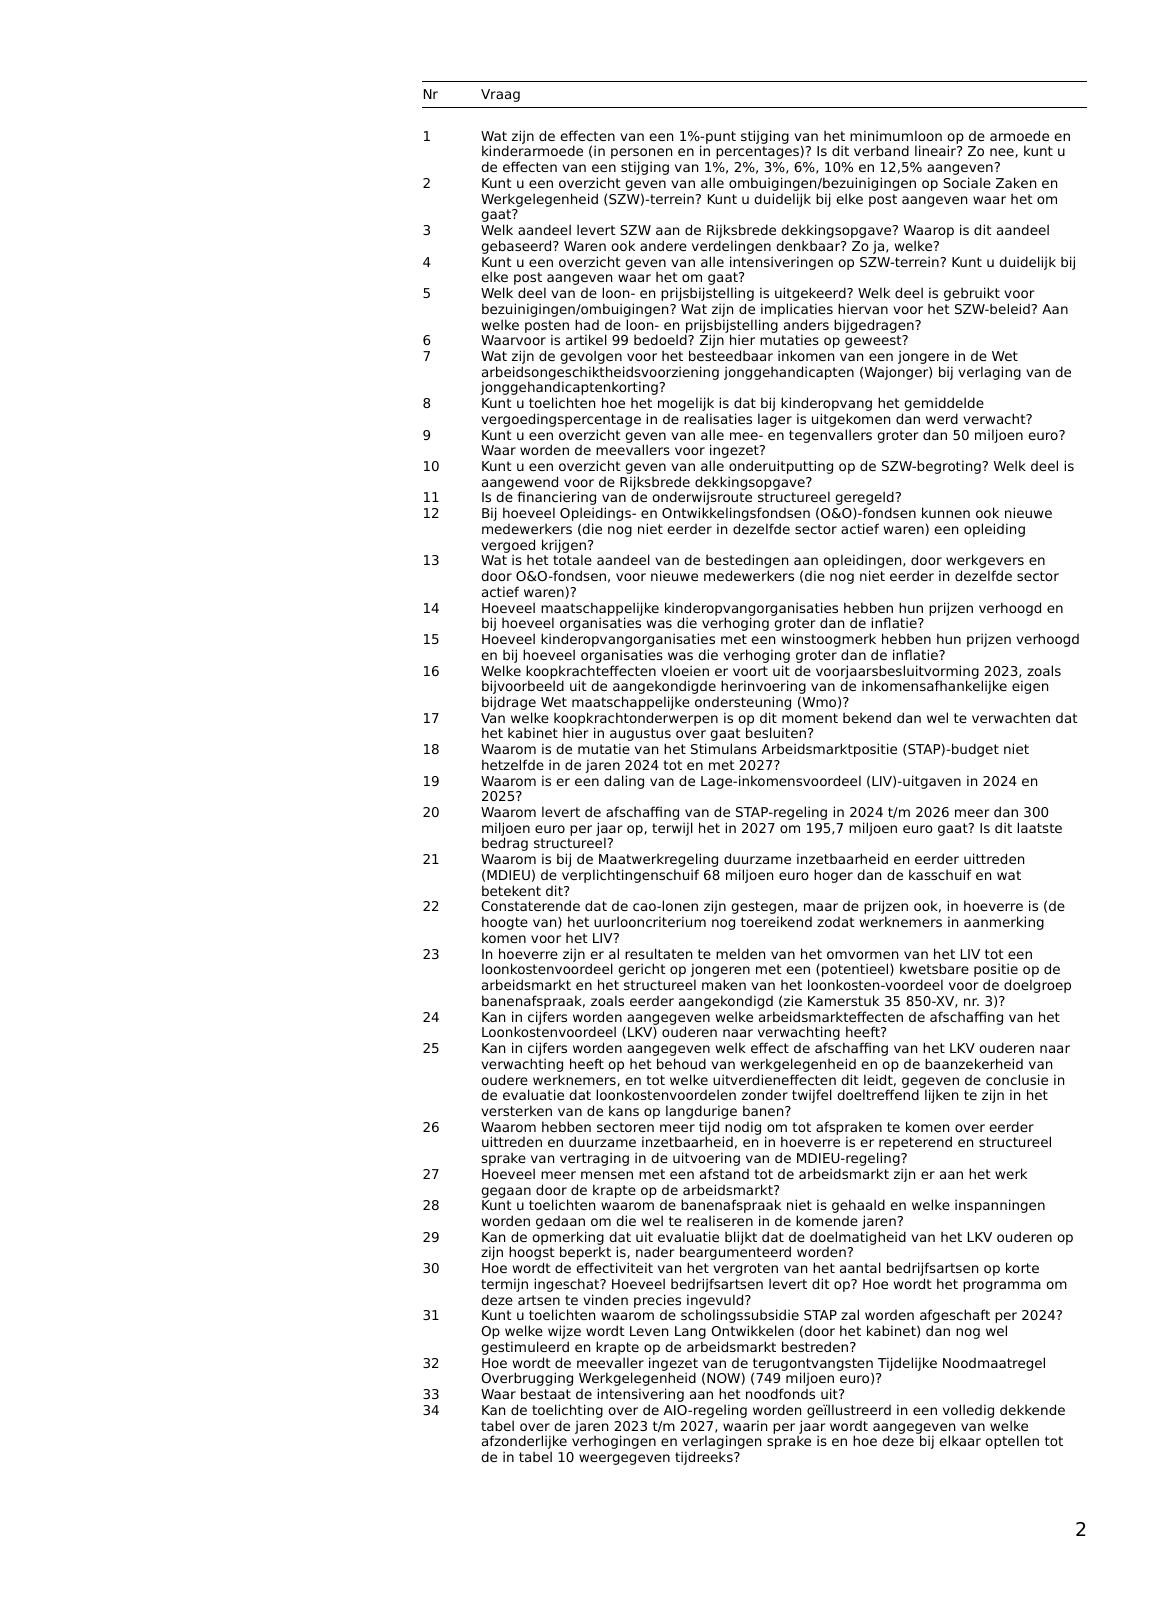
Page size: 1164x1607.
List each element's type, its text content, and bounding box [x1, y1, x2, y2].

table_cell Kunt u een overzicht geven van alle mee- en tegenvallers groter dan 50 miljoen euro? Waar worden de meevallers voor ingezet? [475, 428, 1087, 459]
table_cell 30 [422, 1261, 475, 1308]
table_cell 1 [422, 129, 475, 176]
table_cell [475, 108, 1087, 128]
table_cell 26 [422, 1120, 475, 1167]
table_cell 31 [422, 1308, 475, 1355]
table_cell Waarom hebben sectoren meer tijd nodig om tot afspraken te komen over eerder uittreden en duurzame inzetbaarheid, en in hoeverre is er repeterend en structureel sprake van vertraging in de uitvoering van de MDIEU-regeling? [475, 1120, 1087, 1167]
table_cell 10 [422, 459, 475, 490]
table_cell 9 [422, 428, 475, 459]
table_cell 32 [422, 1355, 475, 1387]
table_cell 22 [422, 899, 475, 946]
table_cell 33 [422, 1387, 475, 1403]
table_cell [422, 108, 475, 128]
table_cell Hoeveel meer mensen met een afstand tot de arbeidsmarkt zijn er aan het werk gegaan door de krapte op de arbeidsmarkt? [475, 1167, 1087, 1198]
table_cell Van welke koopkrachtonderwerpen is op dit moment bekend dan wel te verwachten dat het kabinet hier in augustus over gaat besluiten? [475, 711, 1087, 742]
table_cell In hoeverre zijn er al resultaten te melden van het omvormen van het LIV tot een loonkostenvoordeel gericht op jongeren met een (potentieel) kwetsbare positie op de arbeidsmarkt en het structureel maken van het loonkosten-voordeel voor de doelgroep banenafspraak, zoals eerder aangekondigd (zie Kamerstuk 35 850-XV, nr. 3)? [475, 946, 1087, 1009]
table_cell 13 [422, 553, 475, 600]
table_cell Wat is het totale aandeel van de bestedingen aan opleidingen, door werkgevers en door O&O-fondsen, voor nieuwe medewerkers (die nog niet eerder in dezelfde sector actief waren)? [475, 553, 1087, 600]
table_cell Kan de opmerking dat uit evaluatie blijkt dat de doelmatigheid van het LKV ouderen op zijn hoogst beperkt is, nader beargumenteerd worden? [475, 1230, 1087, 1261]
table_header Vraag [475, 82, 1087, 107]
table_cell Kan de toelichting over de AIO-regeling worden geïllustreerd in een volledig dekkende tabel over de jaren 2023 t/m 2027, waarin per jaar wordt aangegeven van welke afzonderlijke verhogingen en verlagingen sprake is en hoe deze bij elkaar optellen tot de in tabel 10 weergegeven tijdreeks? [475, 1403, 1087, 1466]
table_cell Kunt u toelichten waarom de scholingssubsidie STAP zal worden afgeschaft per 2024? Op welke wijze wordt Leven Lang Ontwikkelen (door het kabinet) dan nog wel gestimuleerd en krapte op de arbeidsmarkt bestreden? [475, 1308, 1087, 1355]
table_cell 2 [422, 176, 475, 223]
table_cell 24 [422, 1009, 475, 1041]
table_cell 12 [422, 506, 475, 553]
table_cell 11 [422, 490, 475, 506]
table_cell Waar bestaat de intensivering aan het noodfonds uit? [475, 1387, 1087, 1403]
table_cell 5 [422, 286, 475, 333]
table_cell 4 [422, 254, 475, 286]
table_cell Kan in cijfers worden aangegeven welke arbeidsmarkteffecten de afschaffing van het Loonkostenvoordeel (LKV) ouderen naar verwachting heeft? [475, 1009, 1087, 1041]
table_cell Kunt u een overzicht geven van alle ombuigingen/bezuinigingen op Sociale Zaken en Werkgelegenheid (SZW)-terrein? Kunt u duidelijk bij elke post aangeven waar het om gaat? [475, 176, 1087, 223]
table_cell 8 [422, 396, 475, 427]
table_cell 19 [422, 774, 475, 805]
table_cell 34 [422, 1403, 475, 1466]
table_cell Hoe wordt de meevaller ingezet van de terugontvangsten Tijdelijke Noodmaatregel Overbrugging Werkgelegenheid (NOW) (749 miljoen euro)? [475, 1355, 1087, 1387]
table_cell 28 [422, 1198, 475, 1229]
table_cell Welke koopkrachteffecten vloeien er voort uit de voorjaarsbesluitvorming 2023, zoals bijvoorbeeld uit de aangekondigde herinvoering van de inkomensafhankelijke eigen bijdrage Wet maatschappelijke ondersteuning (Wmo)? [475, 663, 1087, 711]
table_cell Bij hoeveel Opleidings- en Ontwikkelingsfondsen (O&O)-fondsen kunnen ook nieuwe medewerkers (die nog niet eerder in dezelfde sector actief waren) een opleiding vergoed krijgen? [475, 506, 1087, 553]
table_cell Constaterende dat de cao-lonen zijn gestegen, maar de prijzen ook, in hoeverre is (de hoogte van) het uurlooncriterium nog toereikend zodat werknemers in aanmerking komen voor het LIV? [475, 899, 1087, 946]
table_cell 6 [422, 333, 475, 349]
table_cell 16 [422, 663, 475, 711]
table_cell Waarvoor is artikel 99 bedoeld? Zijn hier mutaties op geweest? [475, 333, 1087, 349]
table_cell Kunt u toelichten waarom de banenafspraak niet is gehaald en welke inspanningen worden gedaan om die wel te realiseren in de komende jaren? [475, 1198, 1087, 1229]
table_cell Waarom is er een daling van de Lage-inkomensvoordeel (LIV)-uitgaven in 2024 en 2025? [475, 774, 1087, 805]
table_header Nr [422, 82, 475, 107]
table_cell Welk aandeel levert SZW aan de Rijksbrede dekkingsopgave? Waarop is dit aandeel gebaseerd? Waren ook andere verdelingen denkbaar? Zo ja, welke? [475, 223, 1087, 254]
table_cell Hoe wordt de effectiviteit van het vergroten van het aantal bedrijfsartsen op korte termijn ingeschat? Hoeveel bedrijfsartsen levert dit op? Hoe wordt het programma om deze artsen te vinden precies ingevuld? [475, 1261, 1087, 1308]
table_cell Waarom levert de afschaffing van de STAP-regeling in 2024 t/m 2026 meer dan 300 miljoen euro per jaar op, terwijl het in 2027 om 195,7 miljoen euro gaat? Is dit laatste bedrag structureel? [475, 805, 1087, 852]
table_cell 27 [422, 1167, 475, 1198]
table_cell 15 [422, 632, 475, 663]
table_cell Waarom is bij de Maatwerkregeling duurzame inzetbaarheid en eerder uittreden (MDIEU) de verplichtingenschuif 68 miljoen euro hoger dan de kasschuif en wat betekent dit? [475, 852, 1087, 899]
table_cell Hoeveel maatschappelijke kinderopvangorganisaties hebben hun prijzen verhoogd en bij hoeveel organisaties was die verhoging groter dan de inflatie? [475, 600, 1087, 632]
table_cell Is de financiering van de onderwijsroute structureel geregeld? [475, 490, 1087, 506]
table_cell 20 [422, 805, 475, 852]
table_cell Kunt u een overzicht geven van alle intensiveringen op SZW-terrein? Kunt u duidelijk bij elke post aangeven waar het om gaat? [475, 254, 1087, 286]
table_cell 17 [422, 711, 475, 742]
table_cell Waarom is de mutatie van het Stimulans Arbeidsmarktpositie (STAP)-budget niet hetzelfde in de jaren 2024 tot en met 2027? [475, 742, 1087, 773]
table_cell 23 [422, 946, 475, 1009]
table_cell 18 [422, 742, 475, 773]
table_cell Wat zijn de gevolgen voor het besteedbaar inkomen van een jongere in de Wet arbeidsongeschiktheidsvoorziening jonggehandicapten (Wajonger) bij verlaging van de jonggehandicaptenkorting? [475, 349, 1087, 396]
table_cell 7 [422, 349, 475, 396]
table_cell Kunt u een overzicht geven van alle onderuitputting op de SZW-begroting? Welk deel is aangewend voor de Rijksbrede dekkingsopgave? [475, 459, 1087, 490]
table_cell 21 [422, 852, 475, 899]
table_cell 3 [422, 223, 475, 254]
table_cell 29 [422, 1230, 475, 1261]
table_cell 25 [422, 1041, 475, 1119]
table_cell 14 [422, 600, 475, 632]
table_cell Wat zijn de effecten van een 1%-punt stijging van het minimumloon op de armoede en kinderarmoede (in personen en in percentages)? Is dit verband lineair? Zo nee, kunt u de effecten van een stijging van 1%, 2%, 3%, 6%, 10% en 12,5% aangeven? [475, 129, 1087, 176]
table_cell Kan in cijfers worden aangegeven welk effect de afschaffing van het LKV ouderen naar verwachting heeft op het behoud van werkgelegenheid en op de baanzekerheid van oudere werknemers, en tot welke uitverdieneffecten dit leidt, gegeven de conclusie in de evaluatie dat loonkostenvoordelen zonder twijfel doeltreffend lijken te zijn in het versterken van de kans op langdurige banen? [475, 1041, 1087, 1119]
table_cell Welk deel van de loon- en prijsbijstelling is uitgekeerd? Welk deel is gebruikt voor bezuinigingen/ombuigingen? Wat zijn de implicaties hiervan voor het SZW-beleid? Aan welke posten had de loon- en prijsbijstelling anders bijgedragen? [475, 286, 1087, 333]
table_cell Kunt u toelichten hoe het mogelijk is dat bij kinderopvang het gemiddelde vergoedingspercentage in de realisaties lager is uitgekomen dan werd verwacht? [475, 396, 1087, 427]
table_cell Hoeveel kinderopvangorganisaties met een winstoogmerk hebben hun prijzen verhoogd en bij hoeveel organisaties was die verhoging groter dan de inflatie? [475, 632, 1087, 663]
